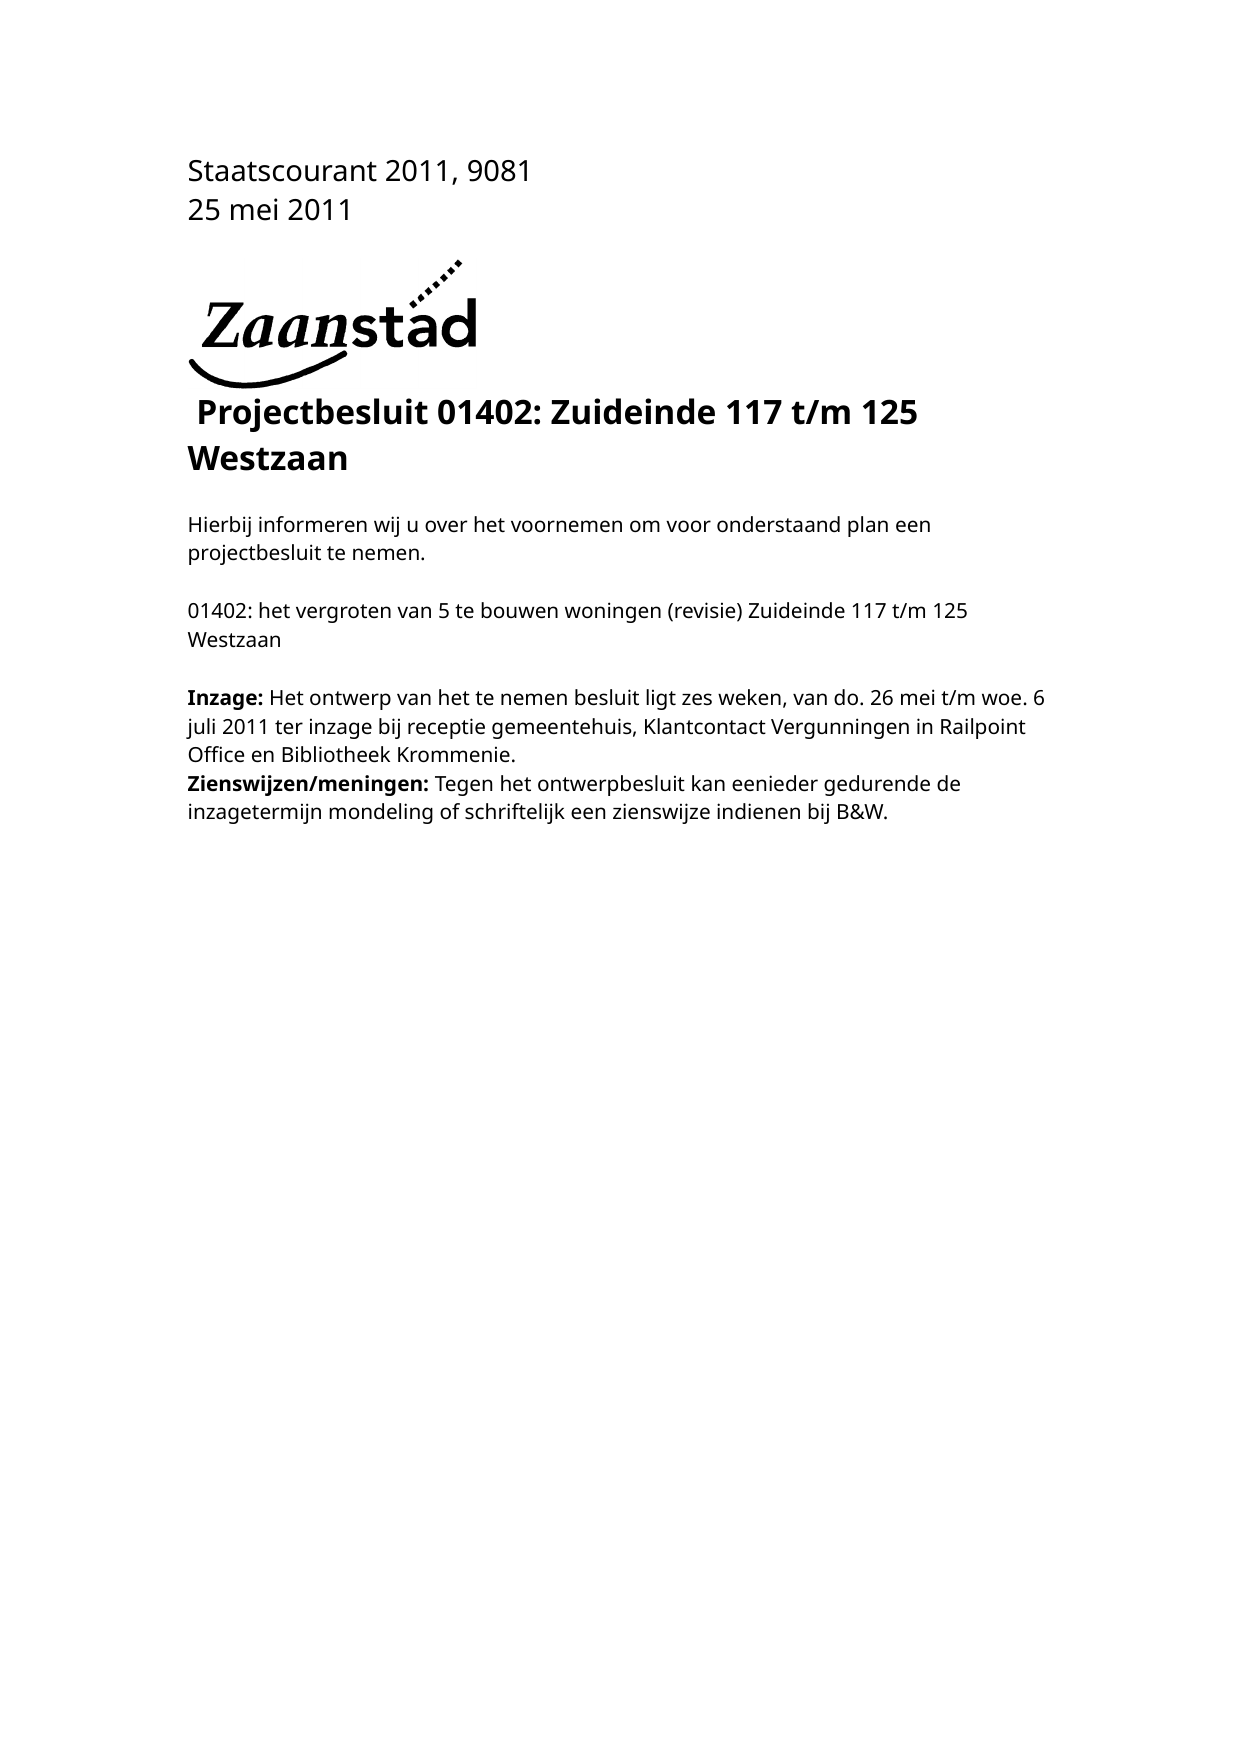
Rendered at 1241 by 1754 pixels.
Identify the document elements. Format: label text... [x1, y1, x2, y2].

text Zienswijzen/meningen: Tegen het ontwerpbesluit kan eenieder gedurende de inzagetermijn mondeling of schriftelijk een zienswijze indienen bij B&W. [187, 769, 1053, 826]
text Hierbij informeren wij u over het voornemen om voor onderstaand plan een projectbesluit te nemen. [187, 510, 1053, 567]
text Inzage: Het ontwerp van het te nemen besluit ligt zes weken, van do. 26 mei t/m woe. 6 juli 2011 ter inzage bij receptie gemeentehuis, Klantcontact Vergunningen in Railpoint Office en Bibliotheek Krommenie. [187, 683, 1053, 769]
subtitle Projectbesluit 01402: Zuideinde 117 t/m 125 Westzaan [187, 271, 1053, 480]
text 01402: het vergroten van 5 te bouwen woningen (revisie) Zuideinde 117 t/m 125 Westzaan [187, 597, 1053, 653]
text Staatscourant 2011, 9081 [187, 150, 1053, 190]
text 25 mei 2011 [187, 190, 1053, 229]
picture [187, 258, 477, 389]
